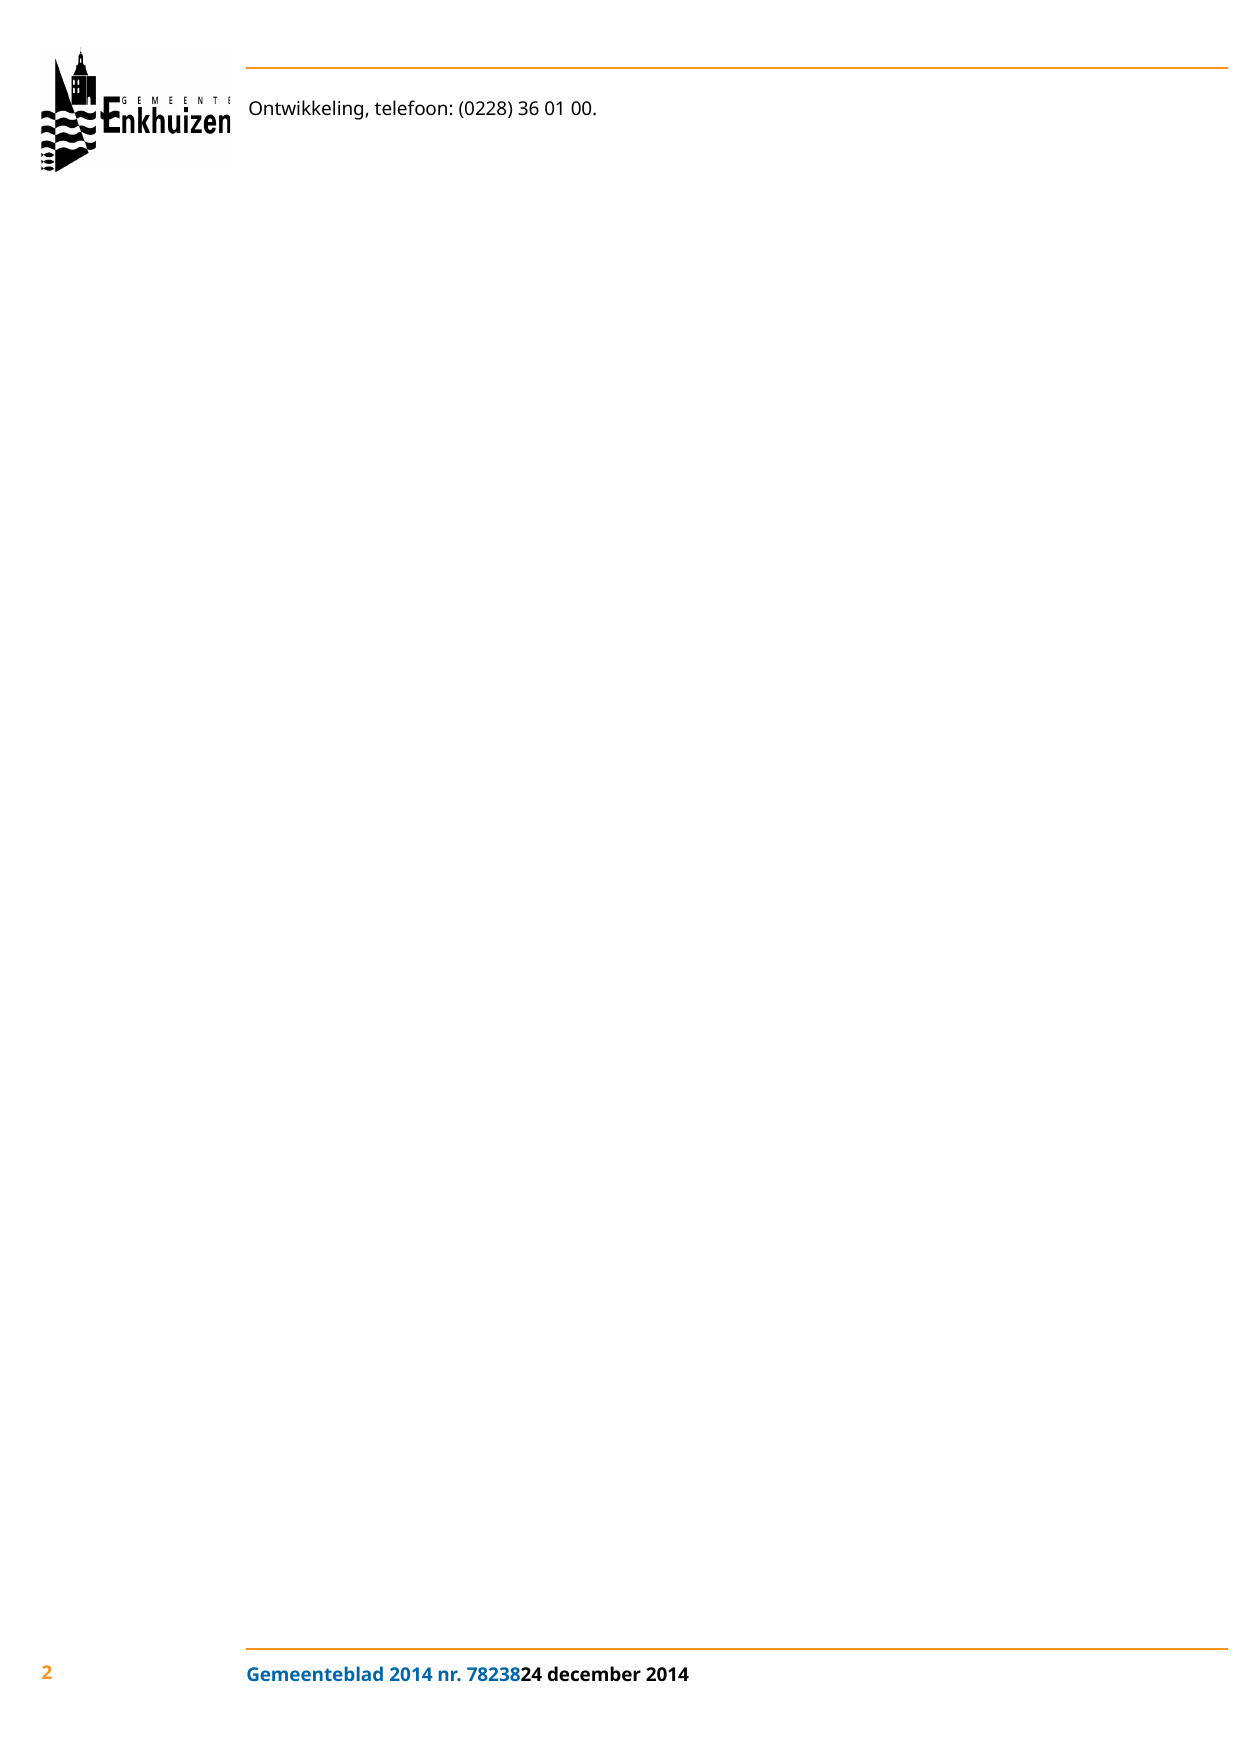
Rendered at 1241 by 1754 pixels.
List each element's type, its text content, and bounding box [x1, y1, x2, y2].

text Ontwikkeling, telefoon: (0228) 36 01 00. [248, 95, 1152, 121]
picture [41, 47, 231, 172]
